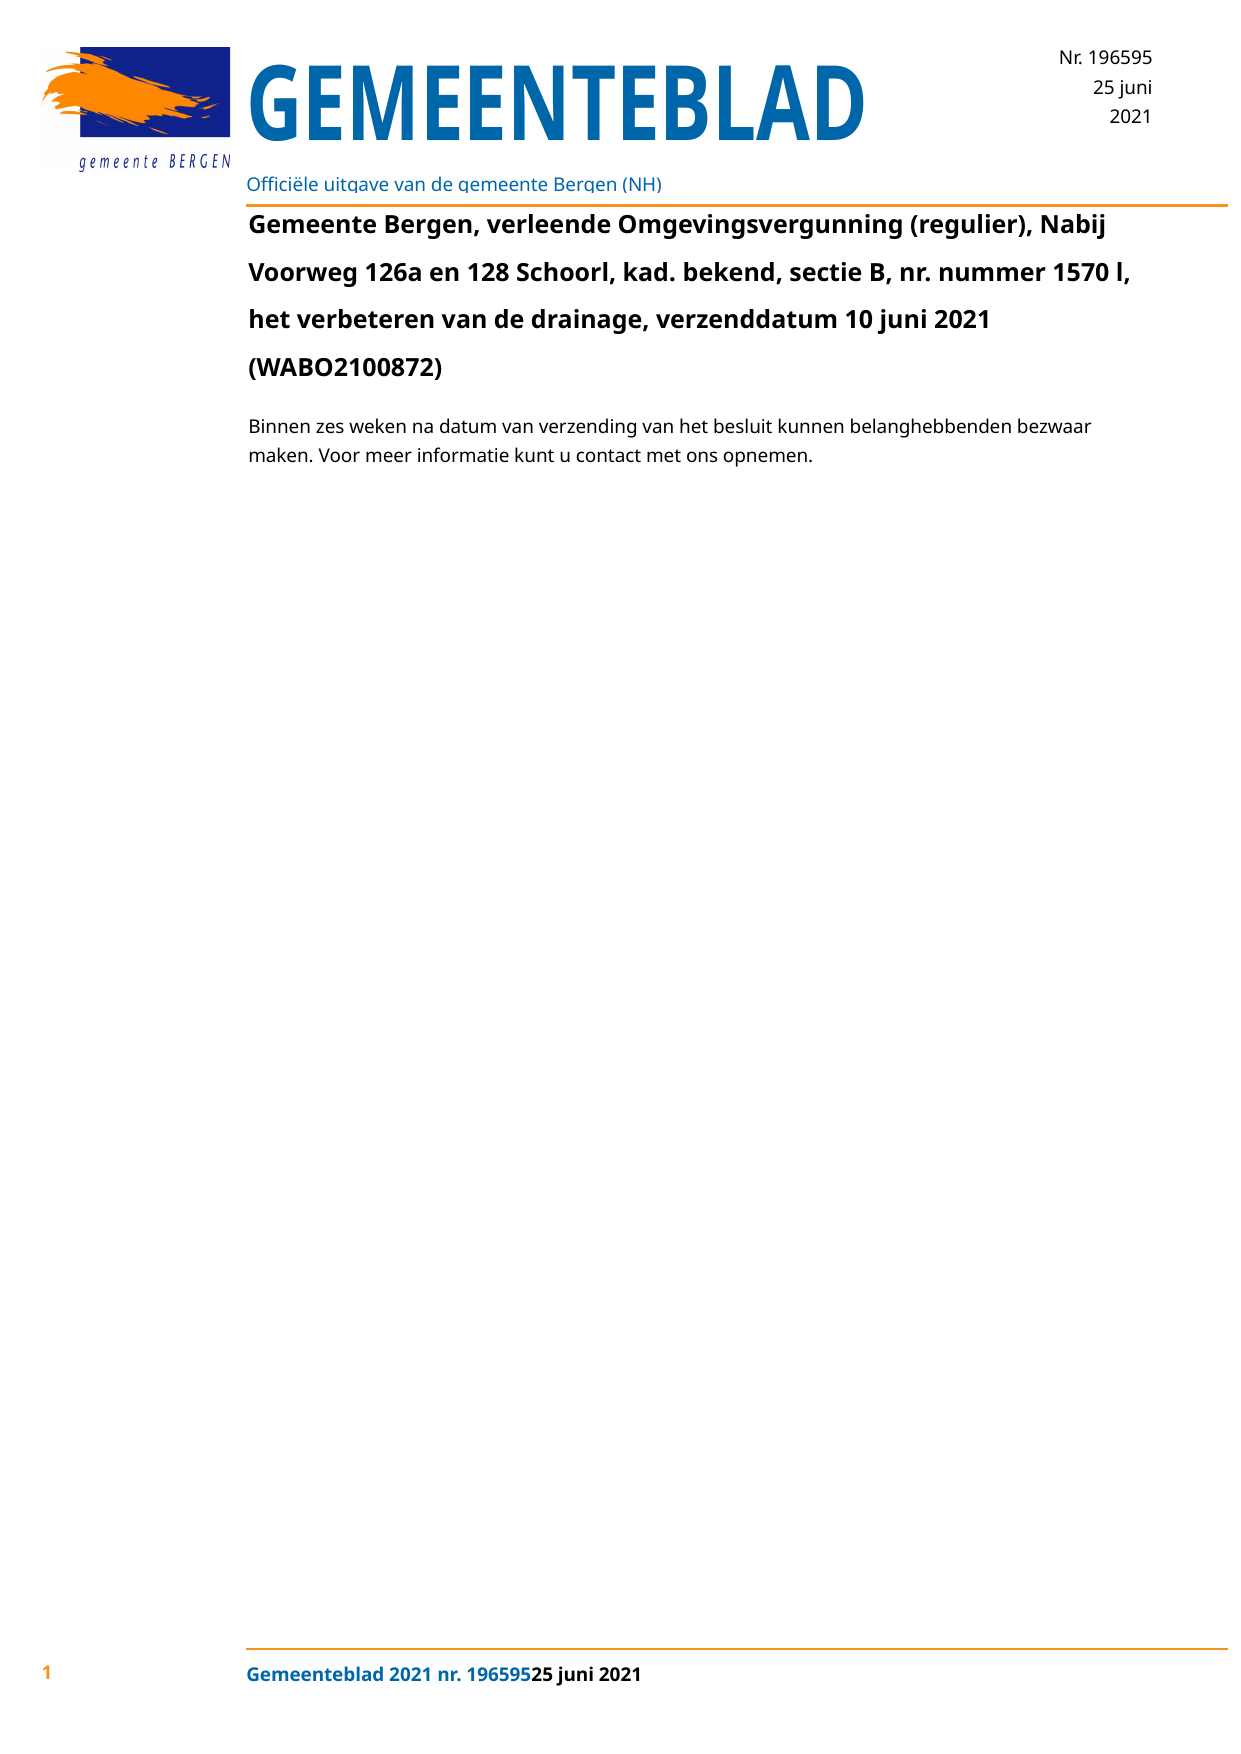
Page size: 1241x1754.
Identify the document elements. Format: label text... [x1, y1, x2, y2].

picture [41, 47, 231, 172]
text Binnen zes weken na datum van verzending van het besluit kunnen belanghebbenden bezwaar maken. Voor meer informatie kunt u contact met ons opnemen. [248, 413, 1152, 468]
text Gemeente Bergen, verleende Omgevingsvergunning (regulier), Nabij Voorweg 126a en 128 Schoorl, kad. bekend, sectie B, nr. nummer 1570 l, het verbeteren van de drainage, verzenddatum 10 juni 2021 (WABO2100872) [248, 207, 1152, 384]
